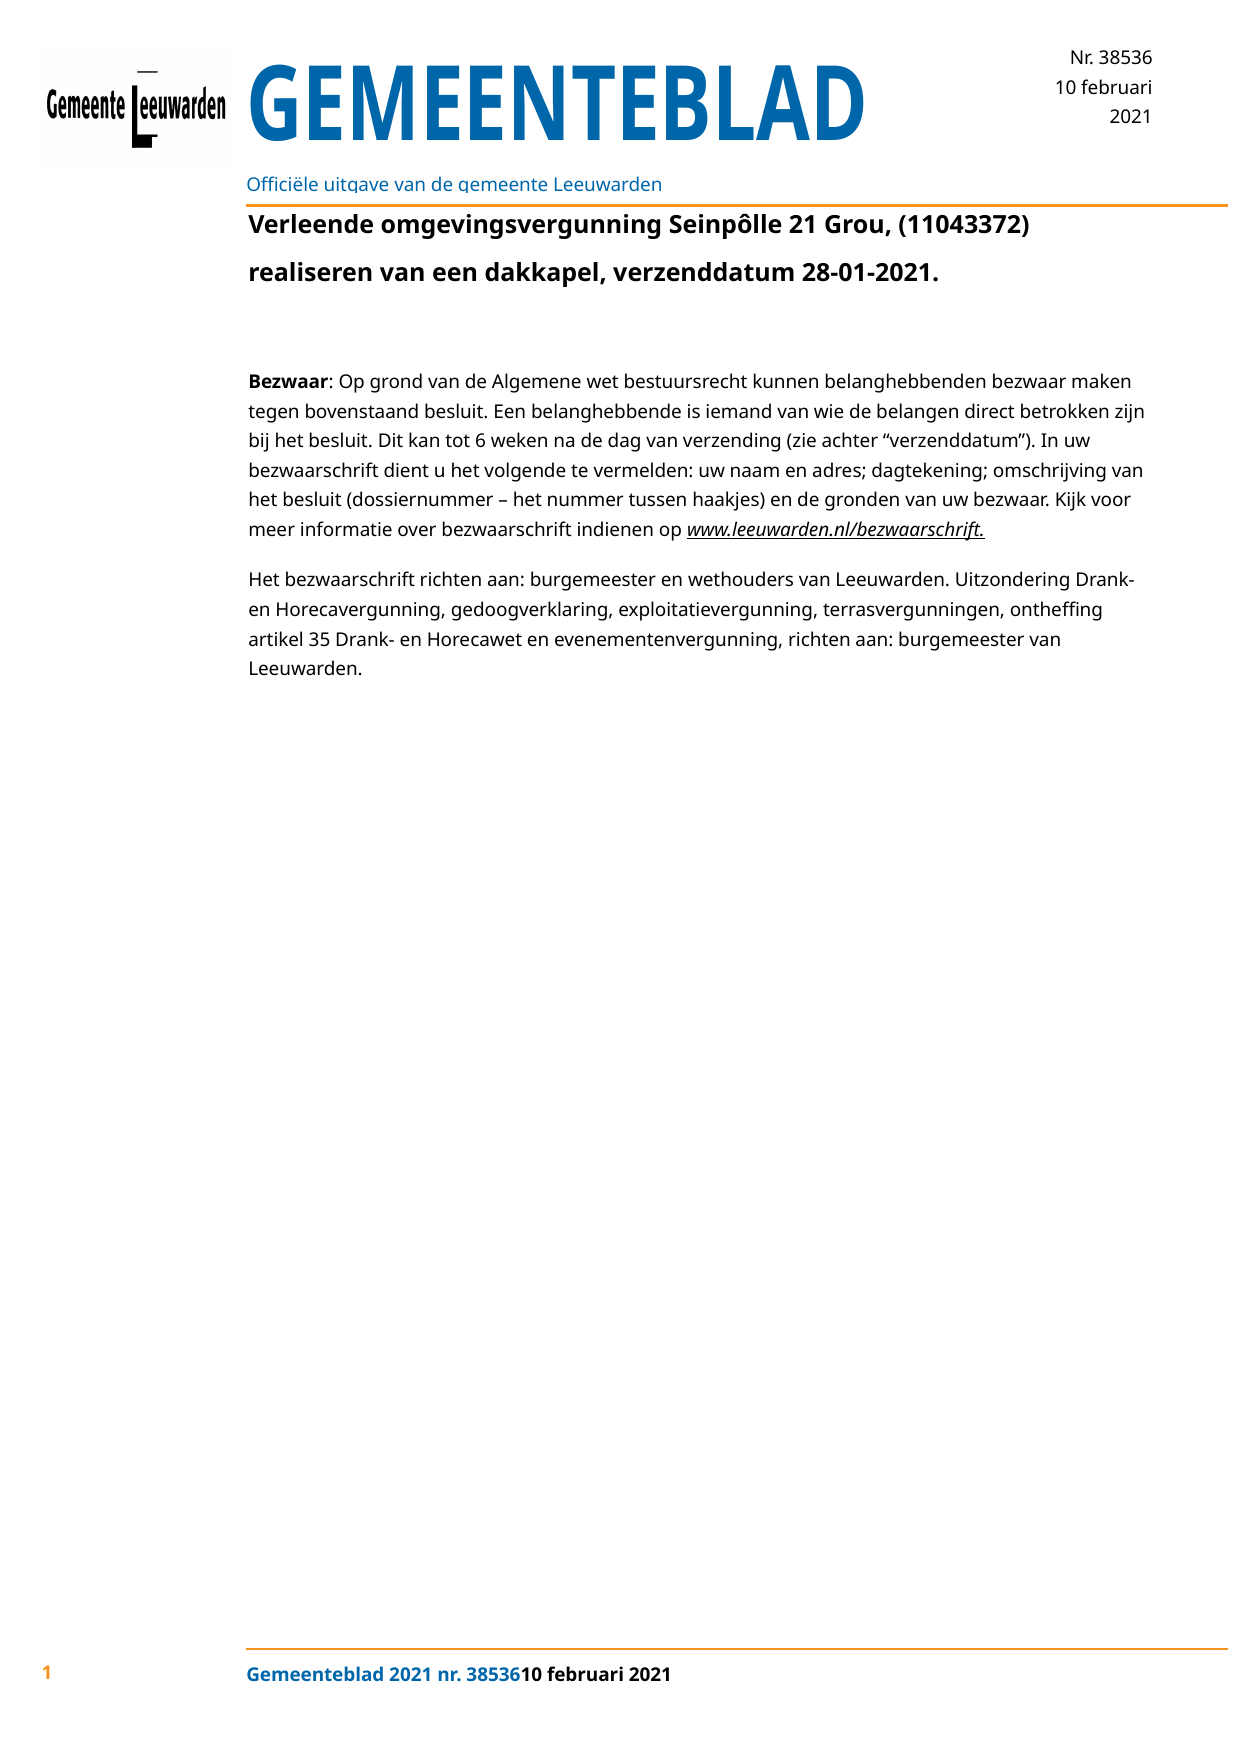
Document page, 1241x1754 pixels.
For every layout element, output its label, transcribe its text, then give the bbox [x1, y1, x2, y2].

text Bezwaar: Op grond van de Algemene wet bestuursrecht kunnen belanghebbenden bezwaar maken tegen bovenstaand besluit. Een belanghebbende is iemand van wie de belangen direct betrokken zijn bij het besluit. Dit kan tot 6 weken na de dag van verzending (zie achter “verzenddatum”). In uw bezwaarschrift dient u het volgende te vermelden: uw naam en adres; dagtekening; omschrijving van het besluit (dossiernummer – het nummer tussen haakjes) en de gronden van uw bezwaar. Kijk voor meer informatie over bezwaarschrift indienen op www.leeuwarden.nl/bezwaarschrift. [248, 368, 1152, 542]
picture [41, 47, 231, 172]
text Verleende omgevingsvergunning Seinpôlle 21 Grou, (11043372) realiseren van een dakkapel, verzenddatum 28-01-2021. [248, 207, 1152, 288]
text Het bezwaarschrift richten aan: burgemeester en wethouders van Leeuwarden. Uitzondering Drank- en Horecavergunning, gedoogverklaring, exploitatievergunning, terrasvergunningen, ontheffing artikel 35 Drank- en Horecawet en evenementenvergunning, richten aan: burgemeester van Leeuwarden. [248, 567, 1152, 681]
